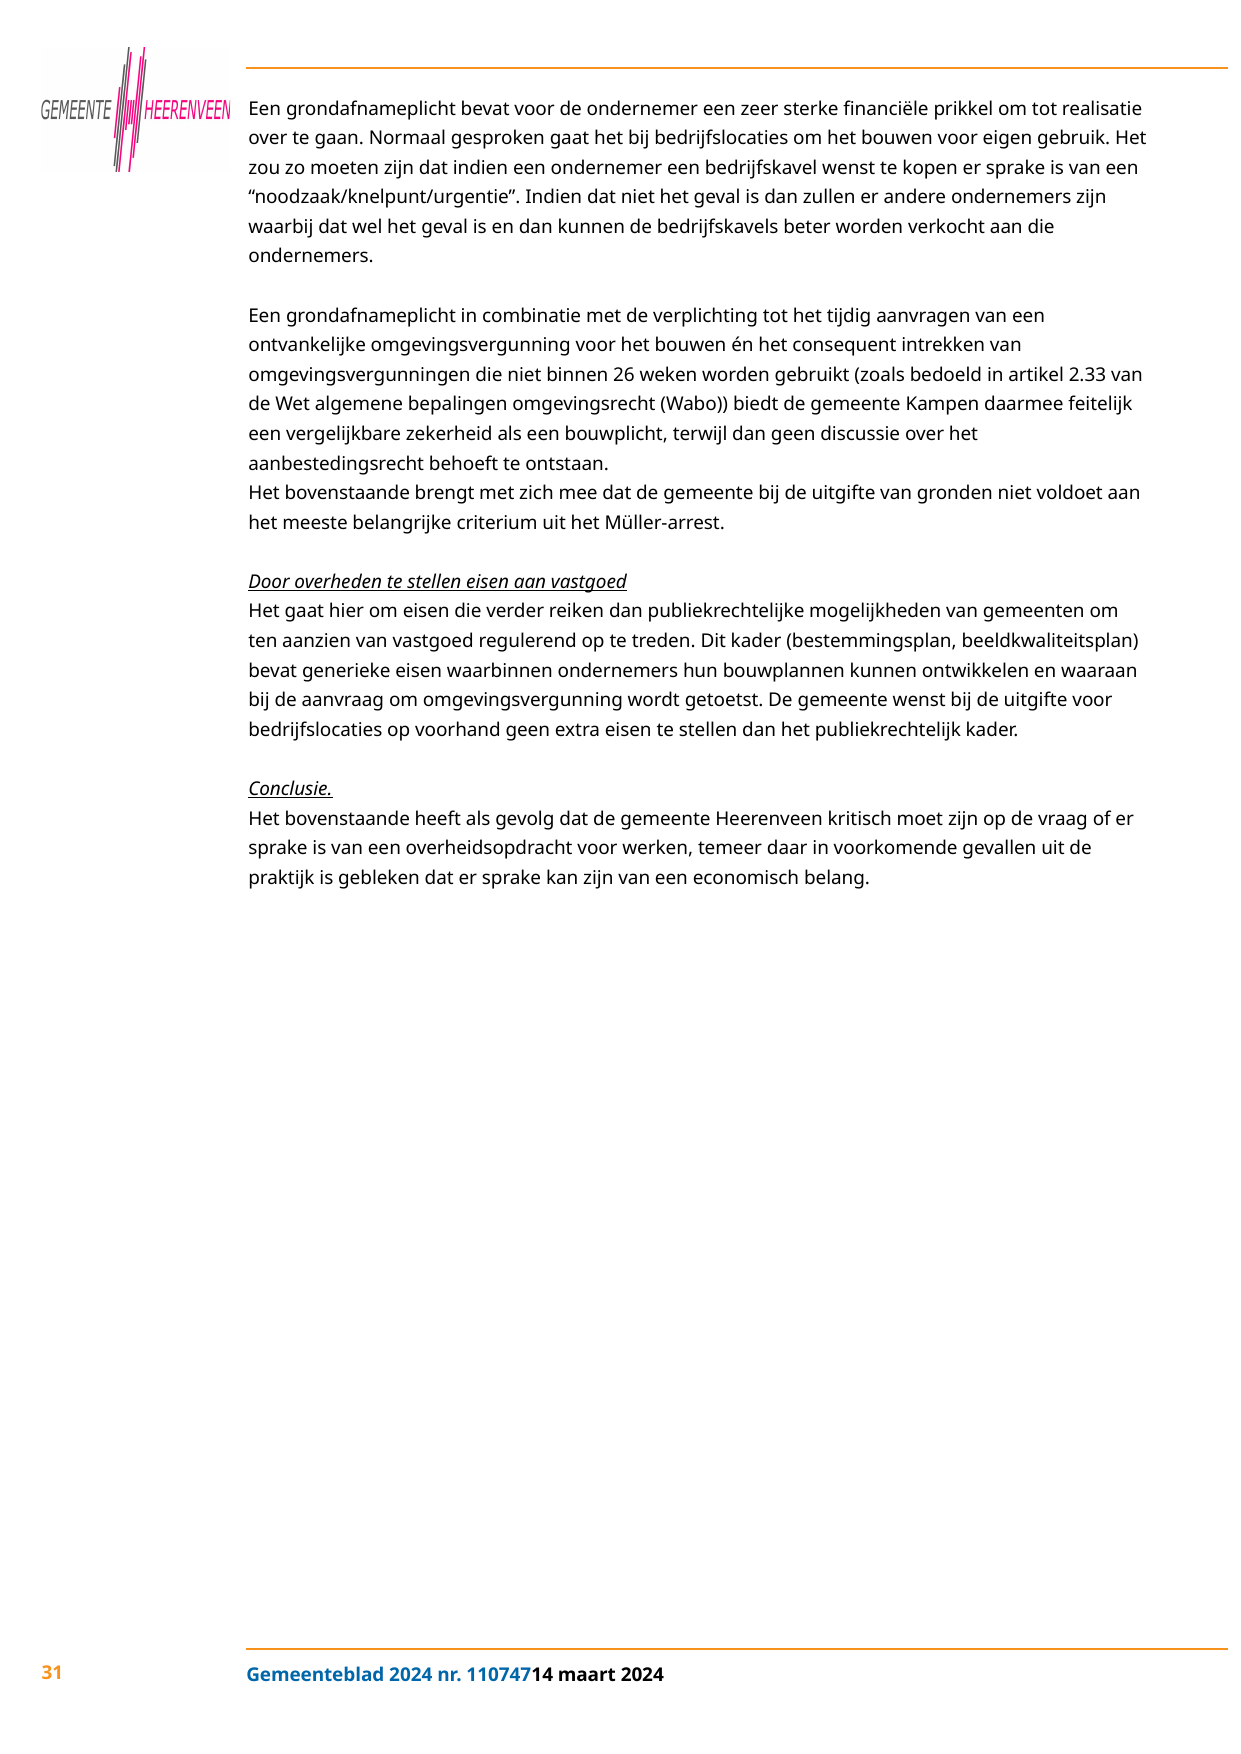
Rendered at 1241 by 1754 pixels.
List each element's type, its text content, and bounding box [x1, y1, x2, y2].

text Door overheden te stellen eisen aan vastgoed [248, 568, 1152, 594]
text Het bovenstaande heeft als gevolg dat de gemeente Heerenveen kritisch moet zijn op de vraag of er sprake is van een overheidsopdracht voor werken, temeer daar in voorkomende gevallen uit de praktijk is gebleken dat er sprake kan zijn van een economisch belang. [248, 805, 1152, 890]
text Conclusie. [248, 775, 1152, 801]
text Het gaat hier om eisen die verder reiken dan publiekrechtelijke mogelijkheden van gemeenten om ten aanzien van vastgoed regulerend op te treden. Dit kader (bestemmingsplan, beeldkwaliteitsplan) bevat generieke eisen waarbinnen ondernemers hun bouwplannen kunnen ontwikkelen en waaraan bij de aanvraag om omgevingsvergunning wordt getoetst. De gemeente wenst bij de uitgifte voor bedrijfslocaties op voorhand geen extra eisen te stellen dan het publiekrechtelijk kader. [248, 598, 1152, 742]
text Een grondafnameplicht in combinatie met de verplichting tot het tijdig aanvragen van een ontvankelijke omgevingsvergunning voor het bouwen én het consequent intrekken van omgevingsvergunningen die niet binnen 26 weken worden gebruikt (zoals bedoeld in artikel 2.33 van de Wet algemene bepalingen omgevingsrecht (Wabo)) biedt de gemeente Kampen daarmee feitelijk een vergelijkbare zekerheid als een bouwplicht, terwijl dan geen discussie over het aanbestedingsrecht behoeft te ontstaan. [248, 302, 1152, 476]
text Het bovenstaande brengt met zich mee dat de gemeente bij de uitgifte van gronden niet voldoet aan het meeste belangrijke criterium uit het Müller-arrest. [248, 479, 1152, 535]
text Een grondafnameplicht bevat voor de ondernemer een zeer sterke financiële prikkel om tot realisatie over te gaan. Normaal gesproken gaat het bij bedrijfslocaties om het bouwen voor eigen gebruik. Het zou zo moeten zijn dat indien een ondernemer een bedrijfskavel wenst te kopen er sprake is van een “noodzaak/knelpunt/urgentie”. Indien dat niet het geval is dan zullen er andere ondernemers zijn waarbij dat wel het geval is en dan kunnen de bedrijfskavels beter worden verkocht aan die ondernemers. [248, 95, 1152, 268]
picture [41, 47, 231, 172]
